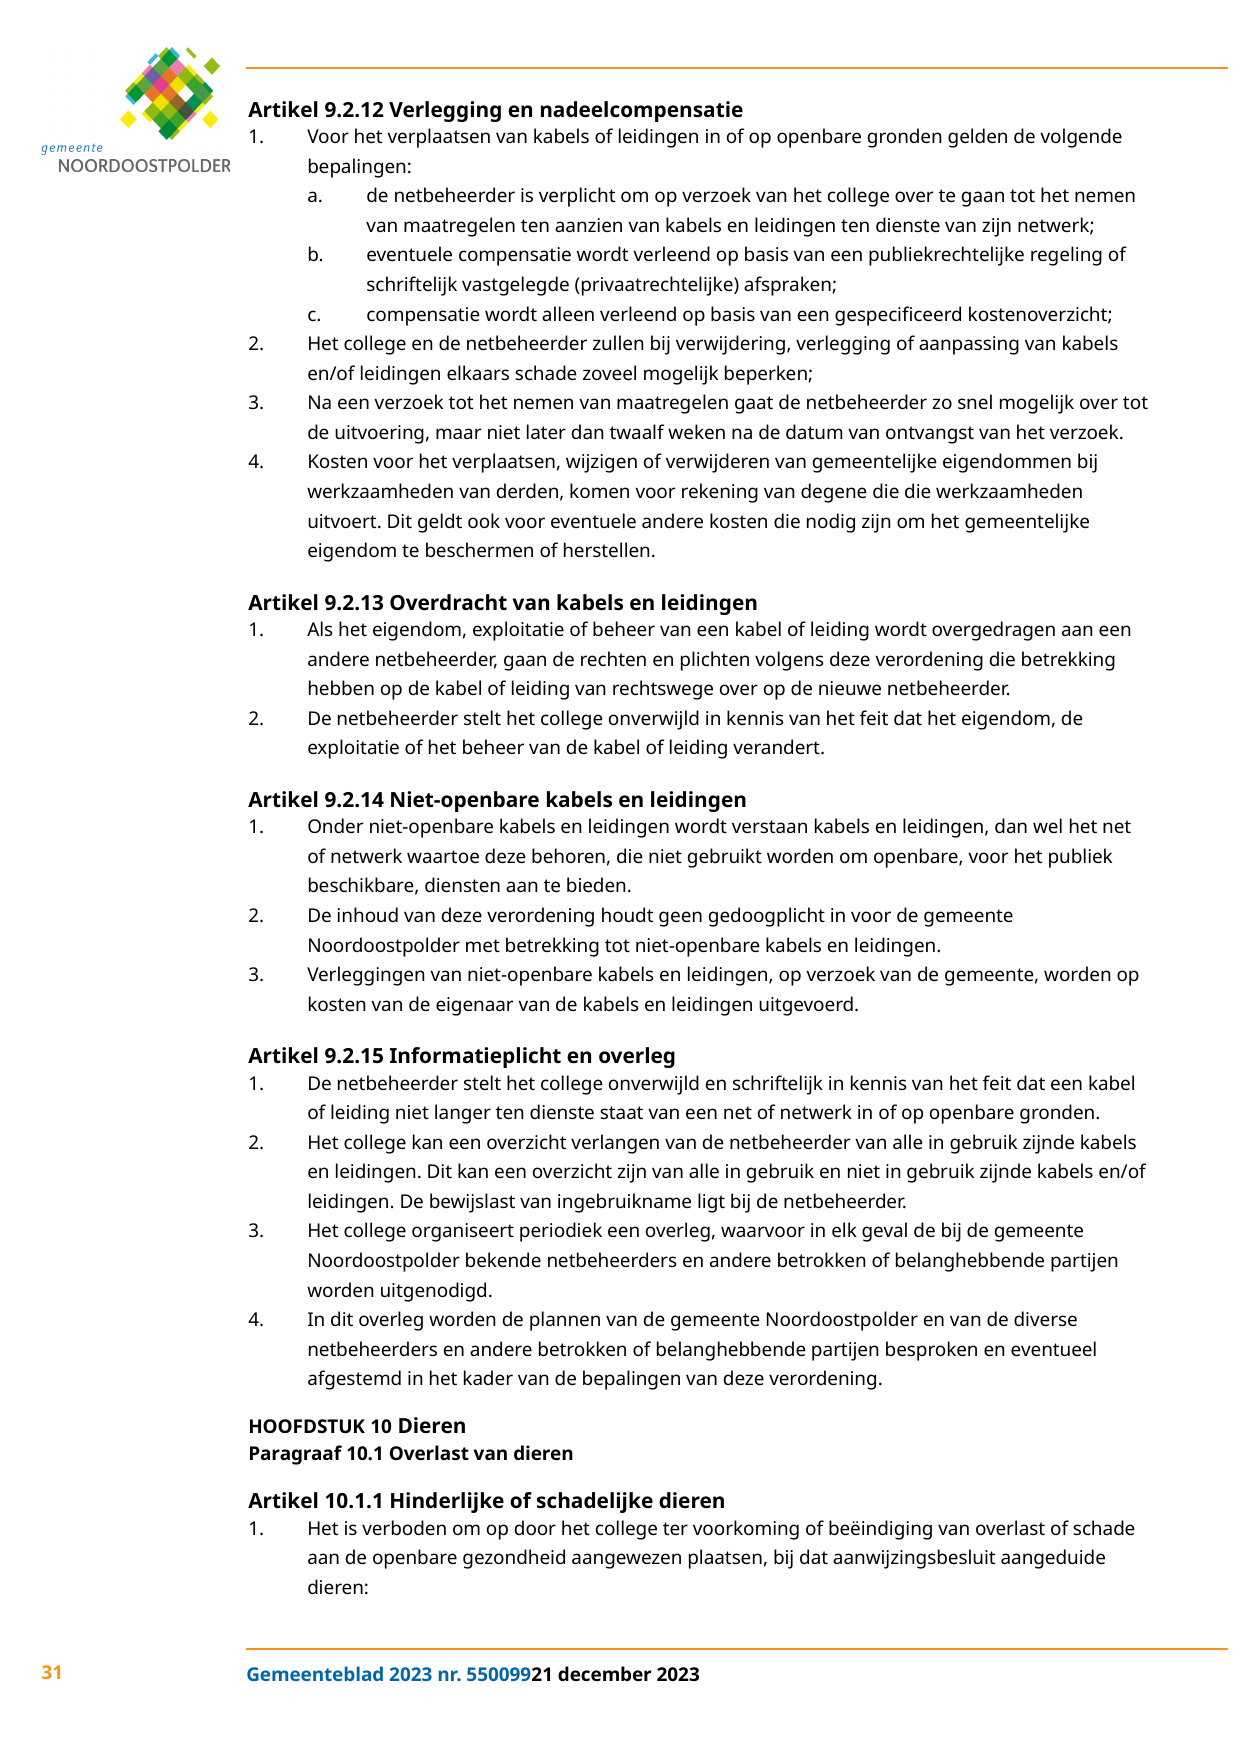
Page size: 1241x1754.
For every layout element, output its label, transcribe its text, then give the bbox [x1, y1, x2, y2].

list De netbeheerder stelt het college onverwijld en schriftelijk in kennis van het feit dat een kabel of leiding niet langer ten dienste staat van een net of netwerk in of op openbare gronden. [248, 1070, 1152, 1125]
list Verleggingen van niet-openbare kabels en leidingen, op verzoek van de gemeente, worden op kosten van de eigenaar van de kabels en leidingen uitgevoerd. [248, 961, 1152, 1017]
list In dit overleg worden de plannen van de gemeente Noordoostpolder en van de diverse netbeheerders en andere betrokken of belanghebbende partijen besproken en eventueel afgestemd in het kader van de bepalingen van deze verordening. [248, 1306, 1152, 1391]
list Voor het verplaatsen van kabels of leidingen in of op openbare gronden gelden de volgende bepalingen: [248, 123, 1152, 178]
list Het college kan een overzicht verlangen van de netbeheerder van alle in gebruik zijnde kabels en leidingen. Dit kan een overzicht zijn van alle in gebruik en niet in gebruik zijnde kabels en/of leidingen. De bewijslast van ingebruikname ligt bij de netbeheerder. [248, 1129, 1152, 1214]
text Paragraaf 10.1 Overlast van dieren [248, 1440, 1152, 1465]
text Artikel 10.1.1 Hinderlijke of schadelijke dieren [248, 1486, 1152, 1515]
list Onder niet-openbare kabels en leidingen wordt verstaan kabels en leidingen, dan wel het net of netwerk waartoe deze behoren, die niet gebruikt worden om openbare, voor het publiek beschikbare, diensten aan te bieden. [248, 813, 1152, 898]
text Artikel 9.2.15 Informatieplicht en overleg [248, 1041, 1152, 1070]
list Als het eigendom, exploitatie of beheer van een kabel of leiding wordt overgedragen aan een andere netbeheerder, gaan de rechten en plichten volgens deze verordening die betrekking hebben op de kabel of leiding van rechtswege over op de nieuwe netbeheerder. [248, 616, 1152, 701]
text Artikel 9.2.14 Niet-openbare kabels en leidingen [248, 785, 1152, 813]
text Artikel 9.2.12 Verlegging en nadeelcompensatie [248, 95, 1152, 123]
list Het college organiseert periodiek een overleg, waarvoor in elk geval de bij de gemeente Noordoostpolder bekende netbeheerders en andere betrokken of belanghebbende partijen worden uitgenodigd. [248, 1218, 1152, 1303]
list De inhoud van deze verordening houdt geen gedoogplicht in voor de gemeente Noordoostpolder met betrekking tot niet-openbare kabels en leidingen. [248, 902, 1152, 957]
list Het college en de netbeheerder zullen bij verwijdering, verlegging of aanpassing van kabels en/of leidingen elkaars schade zoveel mogelijk beperken; [248, 330, 1152, 386]
list de netbeheerder is verplicht om op verzoek van het college over te gaan tot het nemen van maatregelen ten aanzien van kabels en leidingen ten dienste van zijn netwerk; [307, 182, 1152, 238]
list Het is verboden om op door het college ter voorkoming of beëindiging van overlast of schade aan de openbare gezondheid aangewezen plaatsen, bij dat aanwijzingsbesluit aangeduide dieren: [248, 1515, 1152, 1599]
text Artikel 9.2.13 Overdracht van kabels en leidingen [248, 588, 1152, 616]
list eventuele compensatie wordt verleend op basis van een publiekrechtelijke regeling of schriftelijk vastgelegde (privaatrechtelijke) afspraken; [307, 242, 1152, 297]
list Na een verzoek tot het nemen van maatregelen gaat de netbeheerder zo snel mogelijk over tot de uitvoering, maar niet later dan twaalf weken na de datum van ontvangst van het verzoek. [248, 389, 1152, 445]
list Kosten voor het verplaatsen, wijzigen of verwijderen van gemeentelijke eigendommen bij werkzaamheden van derden, komen voor rekening van degene die die werkzaamheden uitvoert. Dit geldt ook voor eventuele andere kosten die nodig zijn om het gemeentelijke eigendom te beschermen of herstellen. [248, 449, 1152, 563]
list De netbeheerder stelt het college onverwijld in kennis van het feit dat het eigendom, de exploitatie of het beheer van de kabel of leiding verandert. [248, 705, 1152, 760]
picture [41, 47, 231, 172]
list compensatie wordt alleen verleend op basis van een gespecificeerd kostenoverzicht; [307, 301, 1152, 326]
text HOOFDSTUK 10 Dieren [248, 1411, 1152, 1440]
